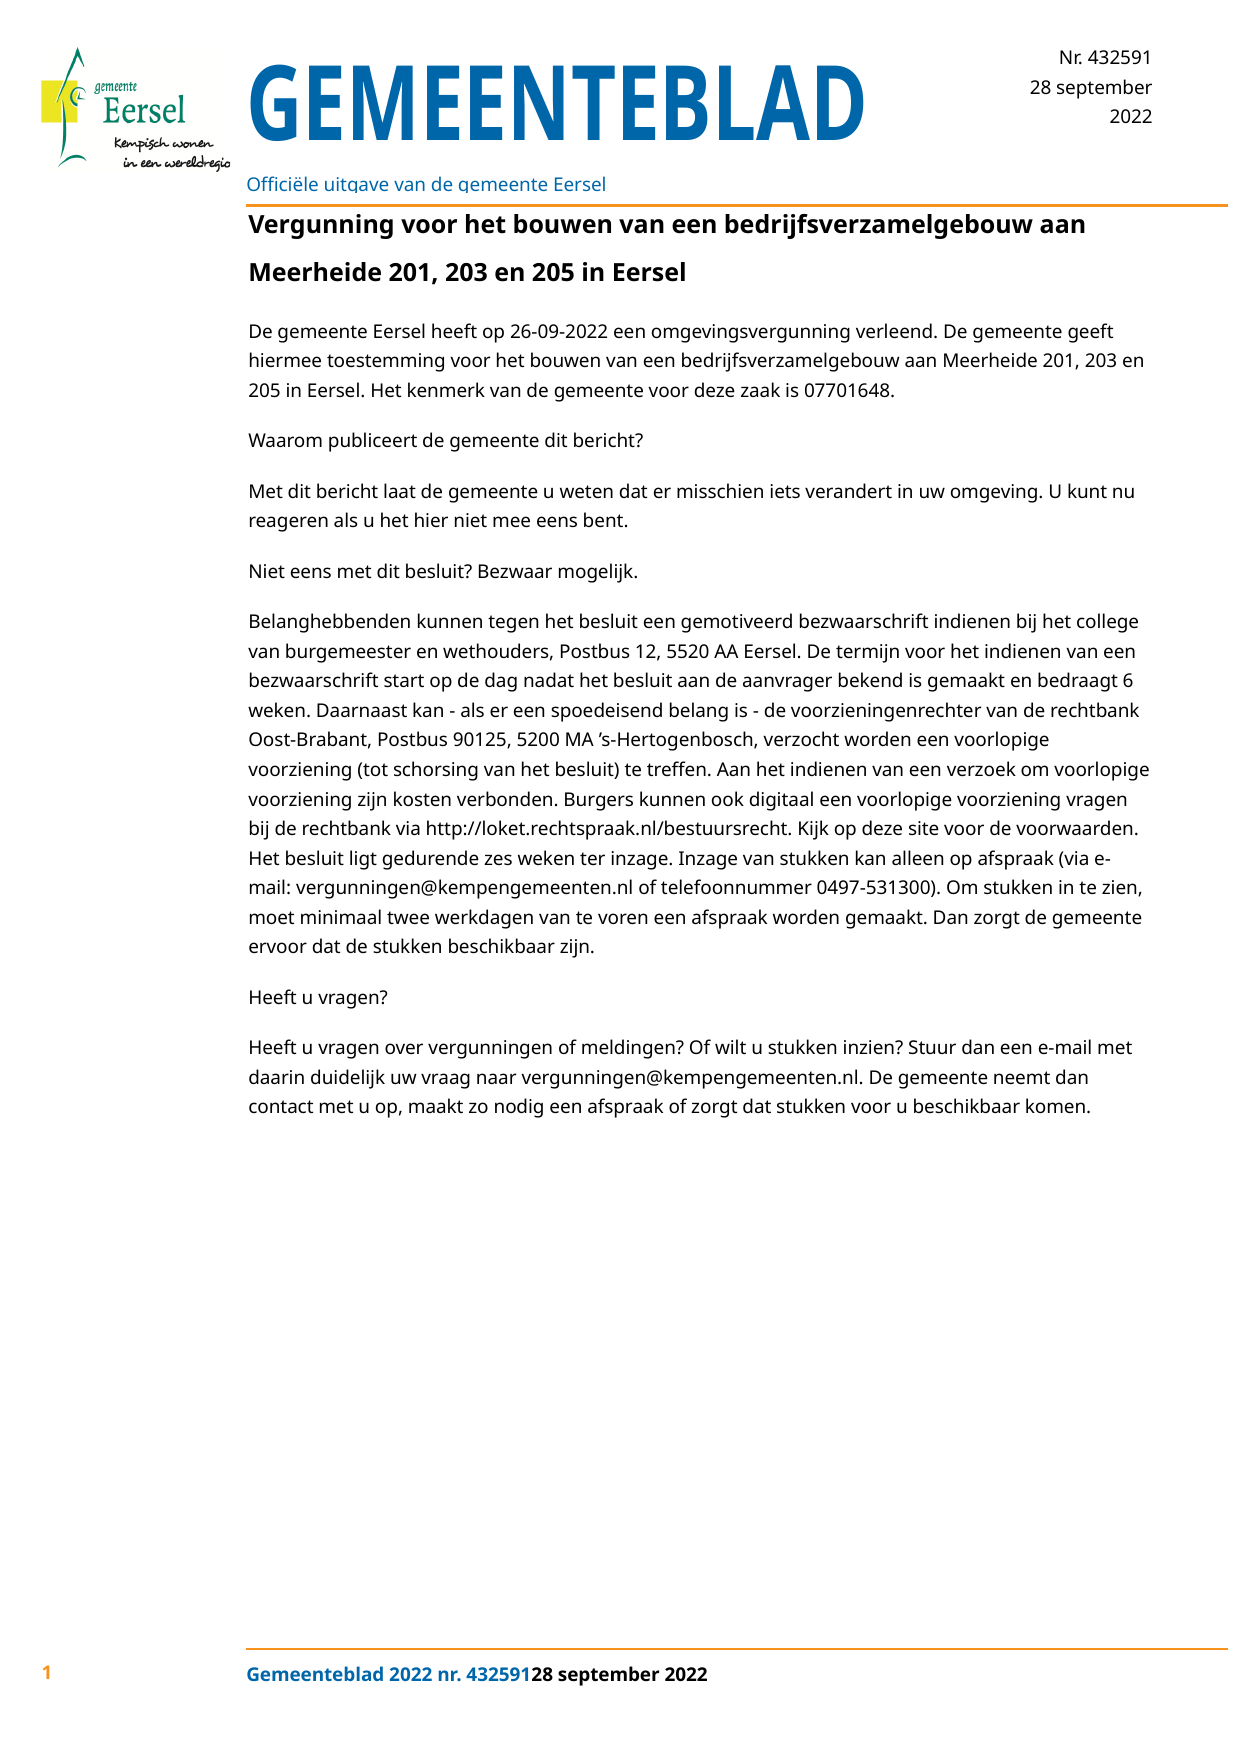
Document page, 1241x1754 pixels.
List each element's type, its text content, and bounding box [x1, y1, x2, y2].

text Waarom publiceert de gemeente dit bericht? [248, 427, 1152, 453]
text Belanghebbenden kunnen tegen het besluit een gemotiveerd bezwaarschrift indienen bij het college van burgemeester en wethouders, Postbus 12, 5520 AA Eersel. De termijn voor het indienen van een bezwaarschrift start op de dag nadat het besluit aan de aanvrager bekend is gemaakt en bedraagt 6 weken. Daarnaast kan - als er een spoedeisend belang is - de voorzieningenrechter van de rechtbank Oost-Brabant, Postbus 90125, 5200 MA ’s-Hertogenbosch, verzocht worden een voorlopige voorziening (tot schorsing van het besluit) te treffen. Aan het indienen van een verzoek om voorlopige voorziening zijn kosten verbonden. Burgers kunnen ook digitaal een voorlopige voorziening vragen bij de rechtbank via http://loket.rechtspraak.nl/bestuursrecht. Kijk op deze site voor de voorwaarden. Het besluit ligt gedurende zes weken ter inzage. Inzage van stukken kan alleen op afspraak (via e-mail: vergunningen@kempengemeenten.nl of telefoonnummer 0497-531300). Om stukken in te zien, moet minimaal twee werkdagen van te voren een afspraak worden gemaakt. Dan zorgt de gemeente ervoor dat de stukken beschikbaar zijn. [248, 608, 1152, 959]
text Met dit bericht laat de gemeente u weten dat er misschien iets verandert in uw omgeving. U kunt nu reageren als u het hier niet mee eens bent. [248, 478, 1152, 533]
text Heeft u vragen? [248, 984, 1152, 1010]
text Niet eens met dit besluit? Bezwaar mogelijk. [248, 558, 1152, 584]
text Vergunning voor het bouwen van een bedrijfsverzamelgebouw aan Meerheide 201, 203 en 205 in Eersel [248, 207, 1152, 288]
text Heeft u vragen over vergunningen of meldingen? Of wilt u stukken inzien? Stuur dan een e-mail met daarin duidelijk uw vraag naar vergunningen@kempengemeenten.nl. De gemeente neemt dan contact met u op, maakt zo nodig een afspraak of zorgt dat stukken voor u beschikbaar komen. [248, 1034, 1152, 1119]
picture [41, 47, 231, 172]
text De gemeente Eersel heeft op 26-09-2022 een omgevingsvergunning verleend. De gemeente geeft hiermee toestemming voor het bouwen van een bedrijfsverzamelgebouw aan Meerheide 201, 203 en 205 in Eersel. Het kenmerk van de gemeente voor deze zaak is 07701648. [248, 318, 1152, 403]
